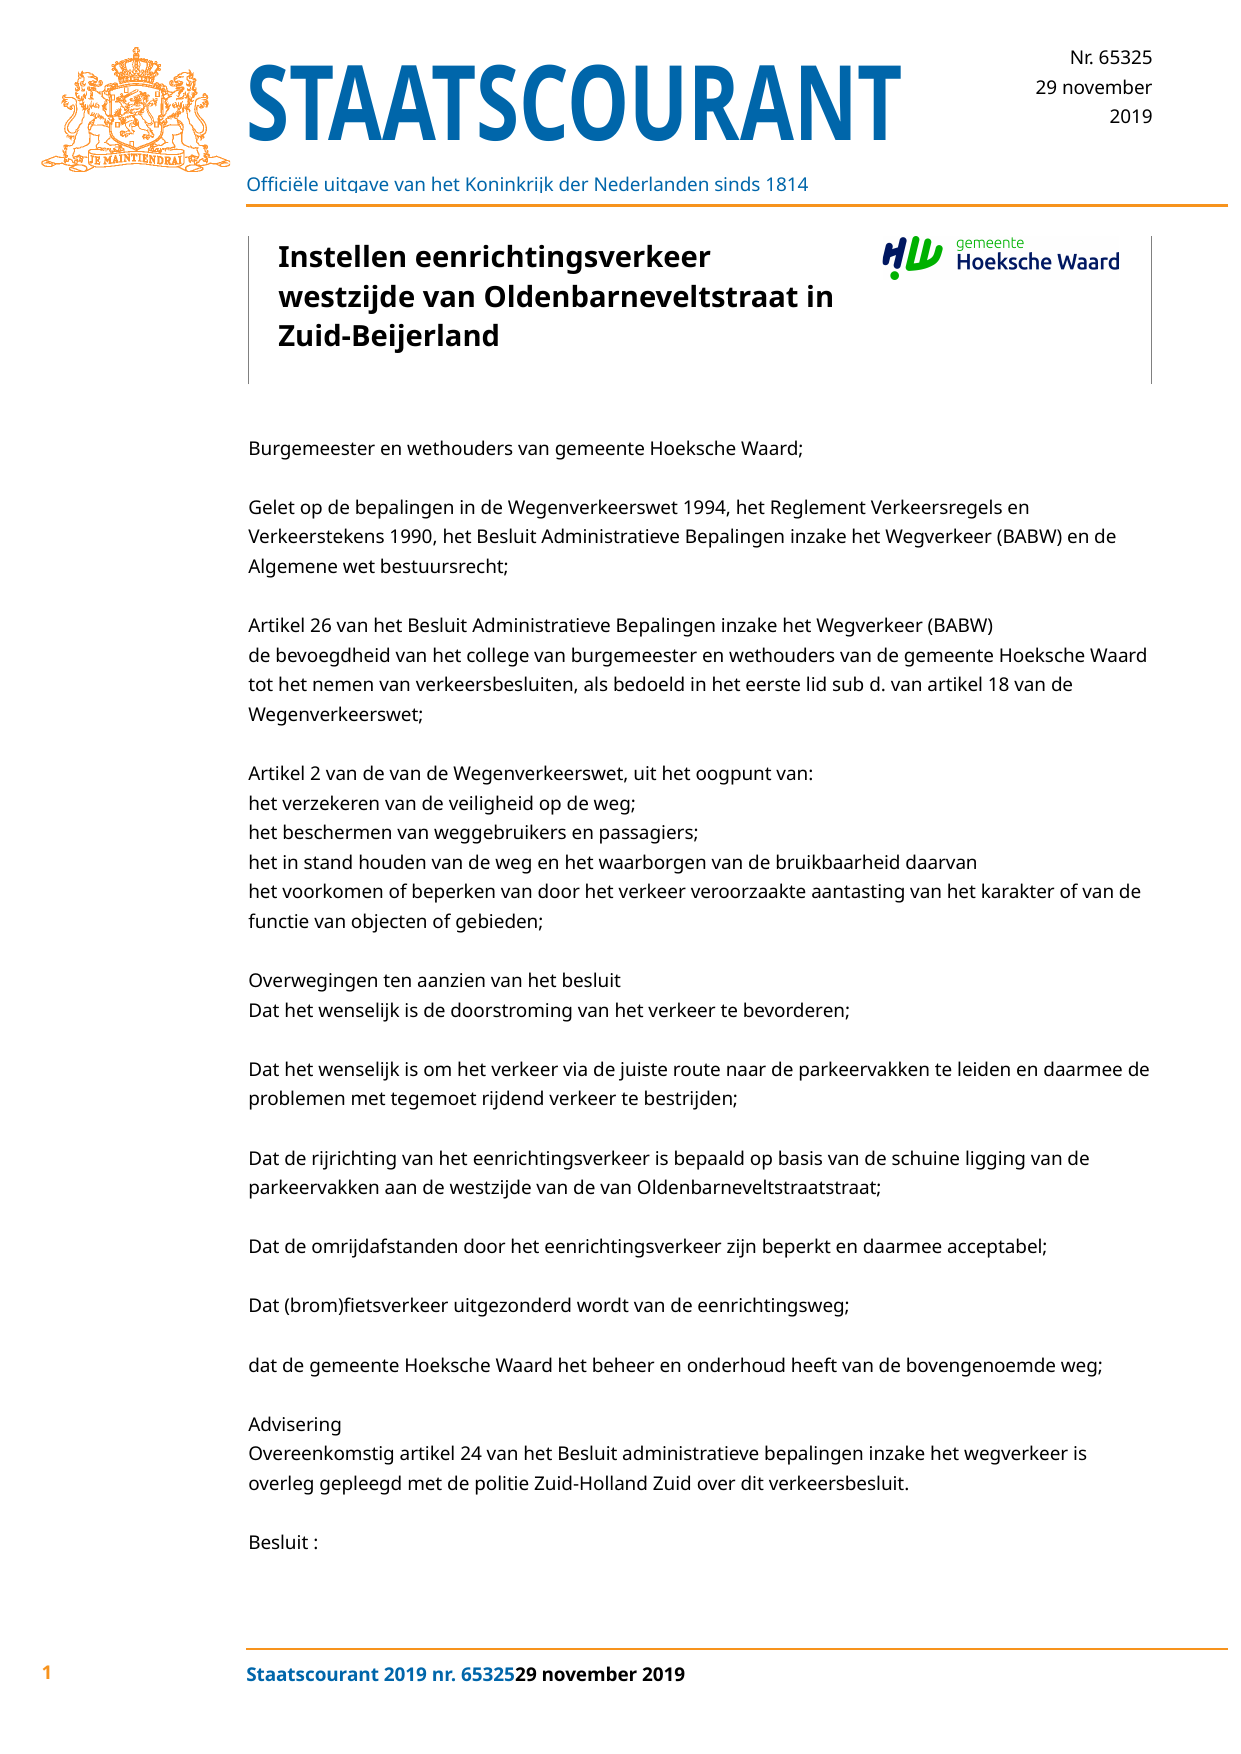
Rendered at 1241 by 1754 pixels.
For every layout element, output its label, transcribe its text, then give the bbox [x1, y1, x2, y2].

text Gelet op de bepalingen in de Wegenverkeerswet 1994, het Reglement Verkeersregels en Verkeerstekens 1990, het Besluit Administratieve Bepalingen inzake het Wegverkeer (BABW) en de Algemene wet bestuursrecht; [248, 494, 1152, 579]
picture [882, 236, 1119, 280]
text Advisering [248, 1411, 1152, 1437]
text Dat de omrijdafstanden door het eenrichtingsverkeer zijn beperkt en daarmee acceptabel; [248, 1233, 1152, 1259]
text het in stand houden van de weg en het waarborgen van de bruikbaarheid daarvan [248, 849, 1152, 874]
text Dat het wenselijk is om het verkeer via de juiste route naar de parkeervakken te leiden en daarmee de problemen met tegemoet rijdend verkeer te bestrijden; [248, 1056, 1152, 1111]
text Dat het wenselijk is de doorstroming van het verkeer te bevorderen; [248, 997, 1152, 1022]
text Dat de rijrichting van het eenrichtingsverkeer is bepaald op basis van de schuine ligging van de parkeervakken aan de westzijde van de van Oldenbarneveltstraatstraat; [248, 1145, 1152, 1200]
text Besluit : [248, 1529, 1152, 1555]
text dat de gemeente Hoeksche Waard het beheer en onderhoud heeft van de bovengenoemde weg; [248, 1352, 1152, 1377]
text de bevoegdheid van het college van burgemeester en wethouders van de gemeente Hoeksche Waard tot het nemen van verkeersbesluiten, als bedoeld in het eerste lid sub d. van artikel 18 van de Wegenverkeerswet; [248, 642, 1152, 727]
text Artikel 26 van het Besluit Administratieve Bepalingen inzake het Wegverkeer (BABW) [248, 612, 1152, 638]
text het voorkomen of beperken van door het verkeer veroorzaakte aantasting van het karakter of van de functie van objecten of gebieden; [248, 878, 1152, 934]
text Dat (brom)fietsverkeer uitgezonderd wordt van de eenrichtingsweg; [248, 1293, 1152, 1318]
text Artikel 2 van de van de Wegenverkeerswet, uit het oogpunt van: [248, 760, 1152, 786]
table_header Instellen eenrichtingsverkeer westzijde van Oldenbarneveltstraat in Zuid-Beijerland [249, 236, 850, 384]
text Overwegingen ten aanzien van het besluit [248, 967, 1152, 993]
text het beschermen van weggebruikers en passagiers; [248, 819, 1152, 845]
text Overeenkomstig artikel 24 van het Besluit administratieve bepalingen inzake het wegverkeer is overleg gepleegd met de politie Zuid-Holland Zuid over dit verkeersbesluit. [248, 1441, 1152, 1496]
table_header [850, 236, 1151, 384]
picture [41, 47, 231, 172]
text het verzekeren van de veiligheid op de weg; [248, 790, 1152, 815]
text Burgemeester en wethouders van gemeente Hoeksche Waard; [248, 435, 1152, 460]
